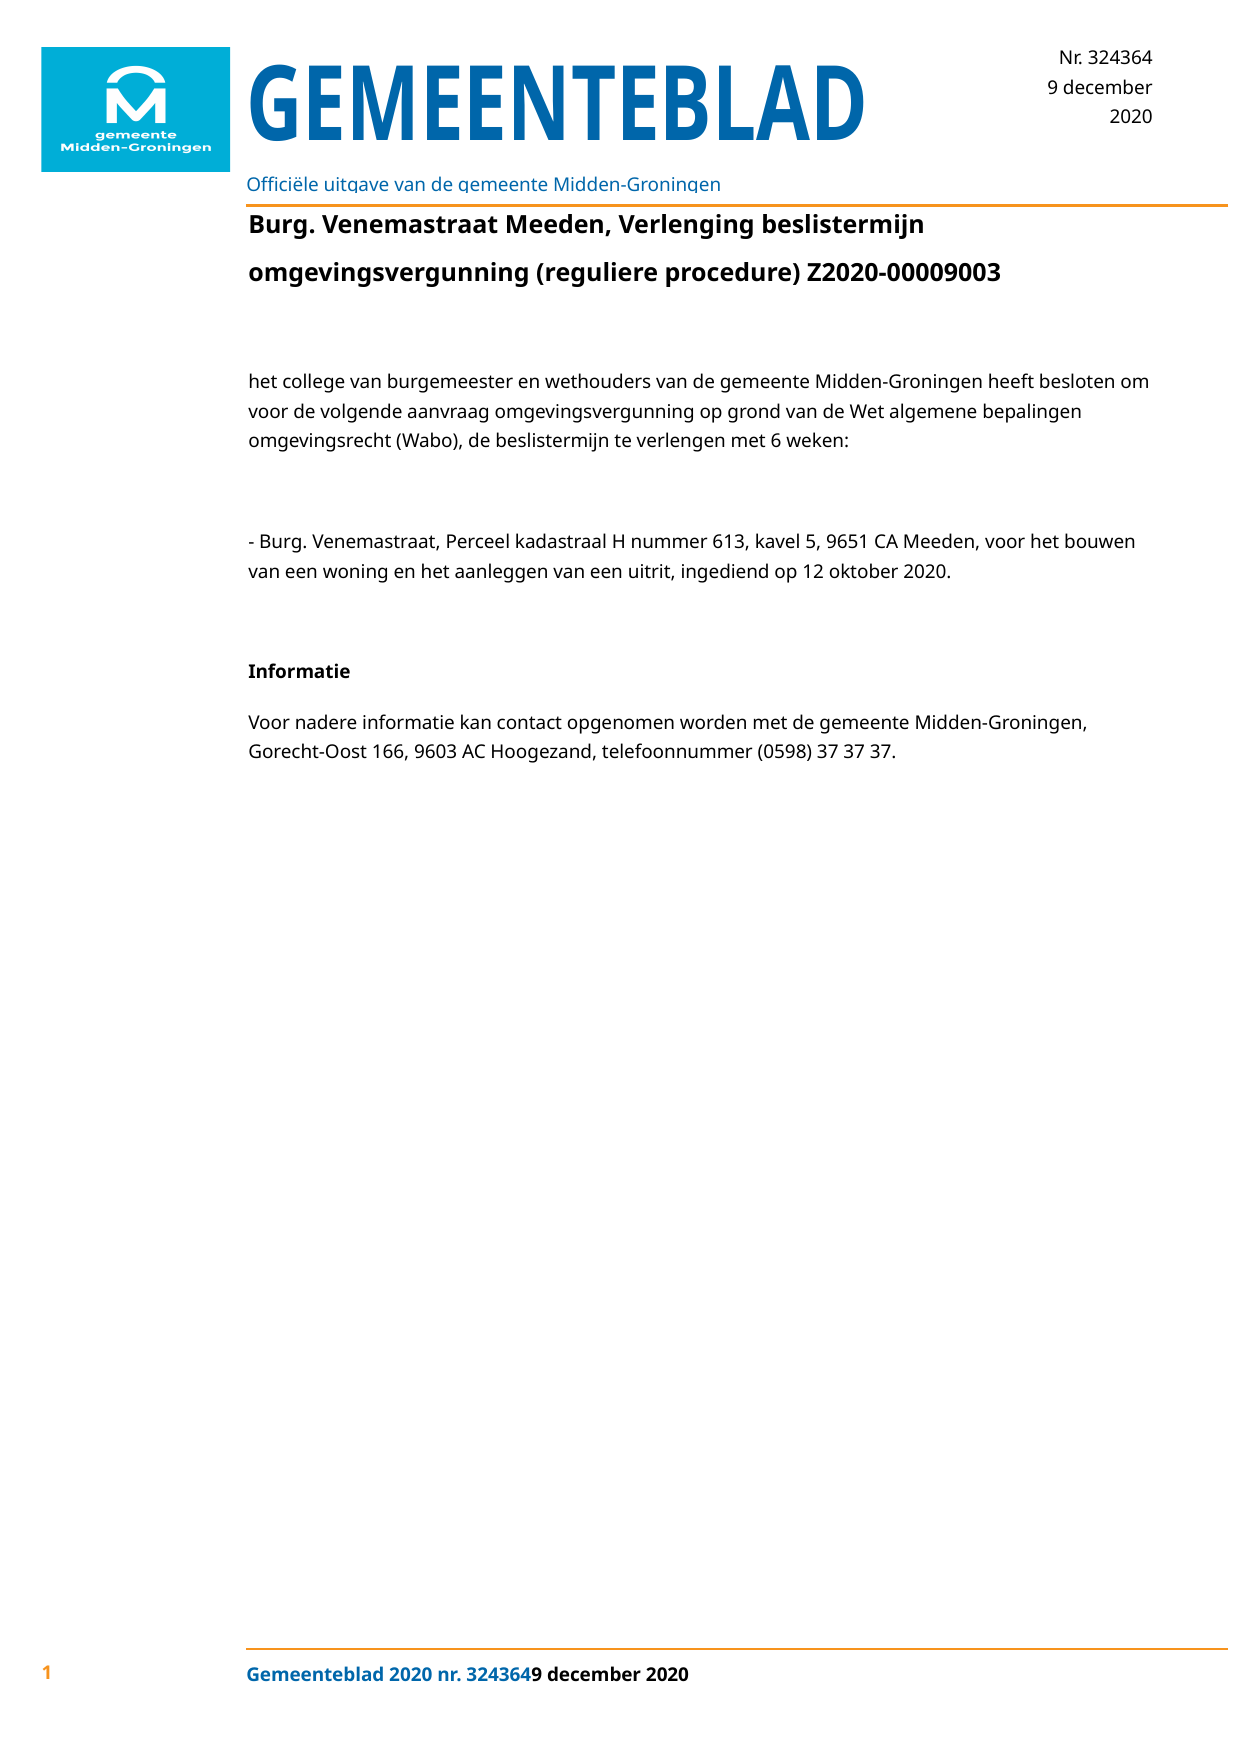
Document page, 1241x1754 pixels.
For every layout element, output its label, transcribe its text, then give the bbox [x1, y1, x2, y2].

picture [108, 66, 164, 82]
text - Burg. Venemastraat, Perceel kadastraal H nummer 613, kavel 5, 9651 CA Meeden, voor het bouwen van een woning en het aanleggen van een uitrit, ingediend op 12 oktober 2020. [248, 528, 1152, 584]
text het college van burgemeester en wethouders van de gemeente Midden-Groningen heeft besloten om voor de volgende aanvraag omgevingsvergunning op grond van de Wet algemene bepalingen omgevingsrecht (Wabo), de beslistermijn te verlengen met 6 weken: [248, 368, 1152, 453]
picture [107, 89, 165, 122]
text Voor nadere informatie kan contact opgenomen worden met de gemeente Midden-Groningen, Gorecht-Oost 166, 9603 AC Hoogezand, telefoonnummer (0598) 37 37 37. [248, 709, 1152, 764]
text Burg. Venemastraat Meeden, Verlenging beslistermijn omgevingsvergunning (reguliere procedure) Z2020-00009003 [248, 207, 1152, 288]
picture [184, 146, 190, 153]
text Informatie [248, 659, 1152, 684]
